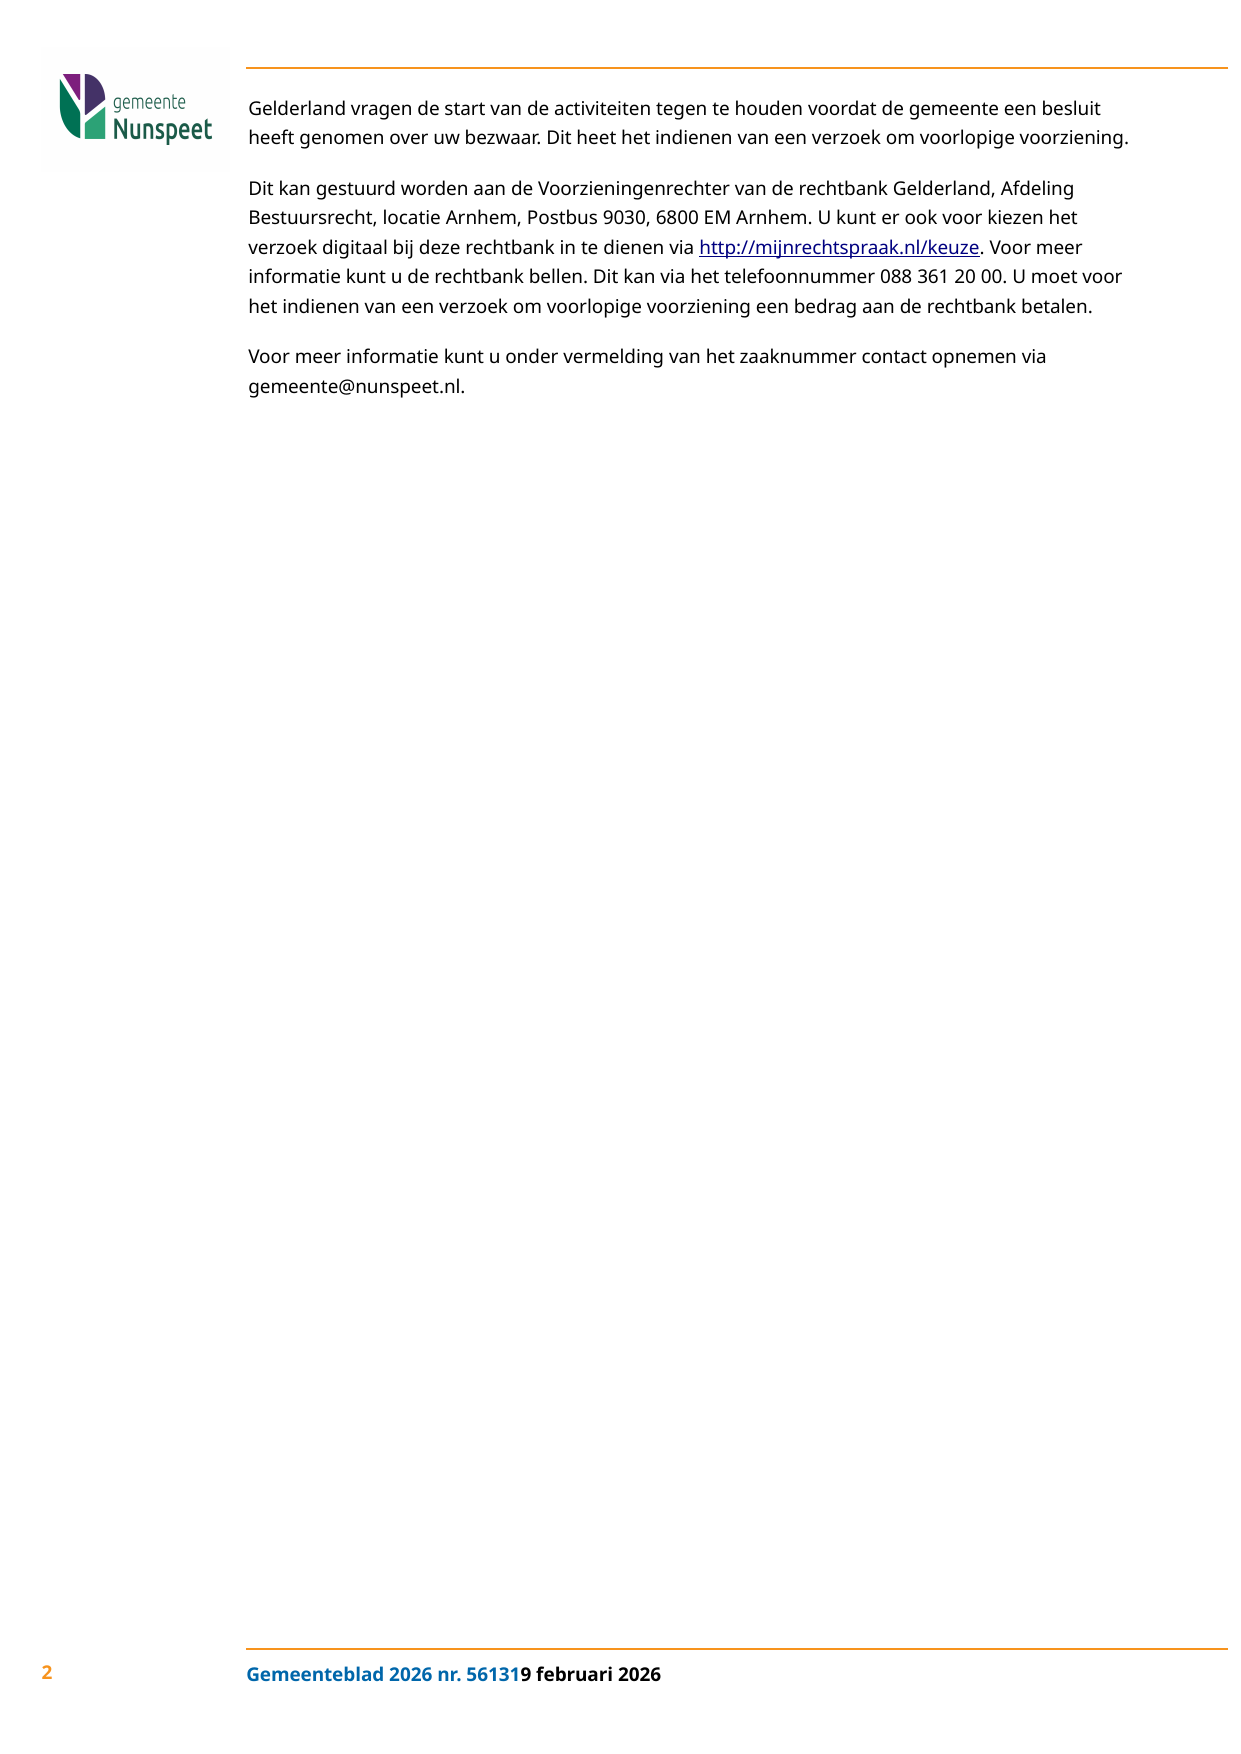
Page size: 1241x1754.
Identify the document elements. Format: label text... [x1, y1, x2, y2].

text Gelderland vragen de start van de activiteiten tegen te houden voordat de gemeente een besluit heeft genomen over uw bezwaar. Dit heet het indienen van een verzoek om voorlopige voorziening. [248, 95, 1152, 150]
text Dit kan gestuurd worden aan de Voorzieningenrechter van de rechtbank Gelderland, Afdeling Bestuursrecht, locatie Arnhem, Postbus 9030, 6800 EM Arnhem. U kunt er ook voor kiezen het verzoek digitaal bij deze rechtbank in te dienen via http://mijnrechtspraak.nl/keuze. Voor meer informatie kunt u de rechtbank bellen. Dit kan via het telefoonnummer 088 361 20 00. U moet voor het indienen van een verzoek om voorlopige voorziening een bedrag aan de rechtbank betalen. [248, 175, 1152, 319]
text Voor meer informatie kunt u onder vermelding van het zaaknummer contact opnemen via gemeente@nunspeet.nl. [248, 343, 1152, 399]
picture [41, 47, 231, 172]
